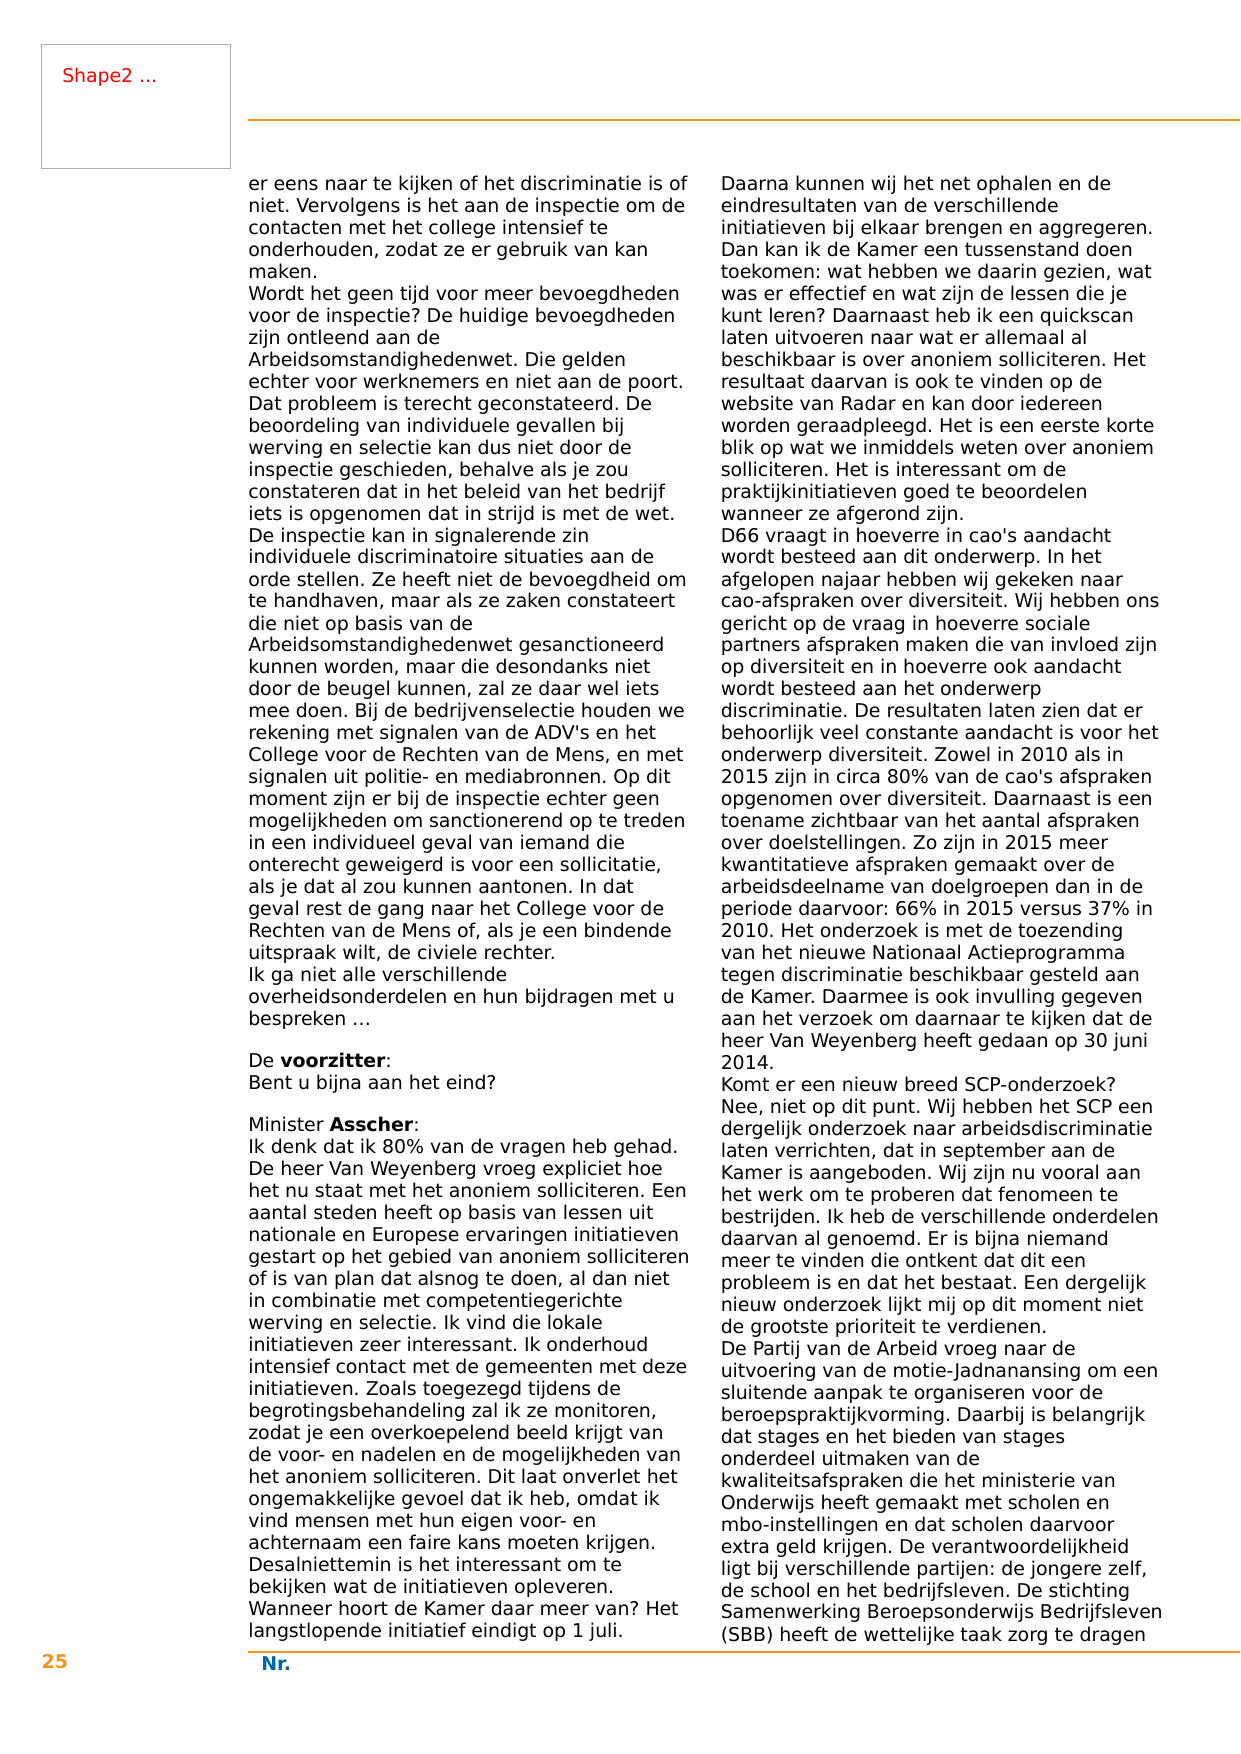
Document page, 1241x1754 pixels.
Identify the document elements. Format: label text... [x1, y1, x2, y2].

text Bent u bijna aan het eind? [248, 1072, 691, 1094]
text Wanneer hoort de Kamer daar meer van? Het langstlopende initiatief eindigt op 1 juli. [248, 1597, 691, 1641]
text De heer Van Weyenberg vroeg expliciet hoe het nu staat met het anoniem solliciteren. Een aantal steden heeft op basis van lessen uit nationale en Europese ervaringen initiatieven gestart op het gebied van anoniem solliciteren of is van plan dat alsnog te doen, al dan niet in combinatie met competentiegerichte werving en selectie. Ik vind die lokale initiatieven zeer interessant. Ik onderhoud intensief contact met de gemeenten met deze initiatieven. Zoals toegezegd tijdens de begrotingsbehandeling zal ik ze monitoren, zodat je een overkoepelend beeld krijgt van de voor- en nadelen en de mogelijkheden van het anoniem solliciteren. Dit laat onverlet het ongemakkelijke gevoel dat ik heb, omdat ik vind mensen met hun eigen voor- en achternaam een faire kans moeten krijgen. Desalniettemin is het interessant om te bekijken wat de initiatieven opleveren. [248, 1158, 691, 1597]
text De voorzitter: [248, 1050, 691, 1072]
text Ik denk dat ik 80% van de vragen heb gehad. [248, 1136, 691, 1158]
text Ik ga niet alle verschillende overheidsonderdelen en hun bijdragen met u bespreken … [248, 964, 691, 1030]
text D66 vraagt in hoeverre in cao's aandacht wordt besteed aan dit onderwerp. In het afgelopen najaar hebben wij gekeken naar cao-afspraken over diversiteit. Wij hebben ons gericht op de vraag in hoeverre sociale partners afspraken maken die van invloed zijn op diversiteit en in hoeverre ook aandacht wordt besteed aan het onderwerp discriminatie. De resultaten laten zien dat er behoorlijk veel constante aandacht is voor het onderwerp diversiteit. Zowel in 2010 als in 2015 zijn in circa 80% van de cao's afspraken opgenomen over diversiteit. Daarnaast is een toename zichtbaar van het aantal afspraken over doelstellingen. Zo zijn in 2015 meer kwantitatieve afspraken gemaakt over de arbeidsdeelname van doelgroepen dan in de periode daarvoor: 66% in 2015 versus 37% in 2010. Het onderzoek is met de toezending van het nieuwe Nationaal Actieprogramma tegen discriminatie beschikbaar gesteld aan de Kamer. Daarmee is ook invulling gegeven aan het verzoek om daarnaar te kijken dat de heer Van Weyenberg heeft gedaan op 30 juni 2014. [721, 524, 1163, 1074]
text Minister Asscher: [248, 1114, 691, 1136]
text Wordt het geen tijd voor meer bevoegdheden voor de inspectie? De huidige bevoegdheden zijn ontleend aan de Arbeidsomstandighedenwet. Die gelden echter voor werknemers en niet aan de poort. Dat probleem is terecht geconstateerd. De beoordeling van individuele gevallen bij werving en selectie kan dus niet door de inspectie geschieden, behalve als je zou constateren dat in het beleid van het bedrijf iets is opgenomen dat in strijd is met de wet. De inspectie kan in signalerende zin individuele discriminatoire situaties aan de orde stellen. Ze heeft niet de bevoegdheid om te handhaven, maar als ze zaken constateert die niet op basis van de Arbeidsomstandighedenwet gesanctioneerd kunnen worden, maar die desondanks niet door de beugel kunnen, zal ze daar wel iets mee doen. Bij de bedrijvenselectie houden we rekening met signalen van de ADV's en het College voor de Rechten van de Mens, en met signalen uit politie- en mediabronnen. Op dit moment zijn er bij de inspectie echter geen mogelijkheden om sanctionerend op te treden in een individueel geval van iemand die onterecht geweigerd is voor een sollicitatie, als je dat al zou kunnen aantonen. In dat geval rest de gang naar het College voor de Rechten van de Mens of, als je een bindende uitspraak wilt, de civiele rechter. [248, 283, 691, 964]
text Komt er een nieuw breed SCP-onderzoek? Nee, niet op dit punt. Wij hebben het SCP een dergelijk onderzoek naar arbeidsdiscriminatie laten verrichten, dat in september aan de Kamer is aangeboden. Wij zijn nu vooral aan het werk om te proberen dat fenomeen te bestrijden. Ik heb de verschillende onderdelen daarvan al genoemd. Er is bijna niemand meer te vinden die ontkent dat dit een probleem is en dat het bestaat. Een dergelijk nieuw onderzoek lijkt mij op dit moment niet de grootste prioriteit te verdienen. [721, 1074, 1163, 1338]
text er eens naar te kijken of het discriminatie is of niet. Vervolgens is het aan de inspectie om de contacten met het college intensief te onderhouden, zodat ze er gebruik van kan maken. [248, 173, 691, 283]
text Daarna kunnen wij het net ophalen en de eindresultaten van de verschillende initiatieven bij elkaar brengen en aggregeren. Dan kan ik de Kamer een tussenstand doen toekomen: wat hebben we daarin gezien, wat was er effectief en wat zijn de lessen die je kunt leren? Daarnaast heb ik een quickscan laten uitvoeren naar wat er allemaal al beschikbaar is over anoniem solliciteren. Het resultaat daarvan is ook te vinden op de website van Radar en kan door iedereen worden geraadpleegd. Het is een eerste korte blik op wat we inmiddels weten over anoniem solliciteren. Het is interessant om de praktijkinitiatieven goed te beoordelen wanneer ze afgerond zijn. [721, 173, 1163, 524]
text De Partij van de Arbeid vroeg naar de uitvoering van de motie-Jadnanansing om een sluitende aanpak te organiseren voor de beroepspraktijkvorming. Daarbij is belangrijk dat stages en het bieden van stages onderdeel uitmaken van de kwaliteitsafspraken die het ministerie van Onderwijs heeft gemaakt met scholen en mbo-instellingen en dat scholen daarvoor extra geld krijgen. De verantwoordelijkheid ligt bij verschillende partijen: de jongere zelf, de school en het bedrijfsleven. De stichting Samenwerking Beroepsonderwijs Bedrijfsleven (SBB) heeft de wettelijke taak zorg te dragen [721, 1338, 1163, 1645]
